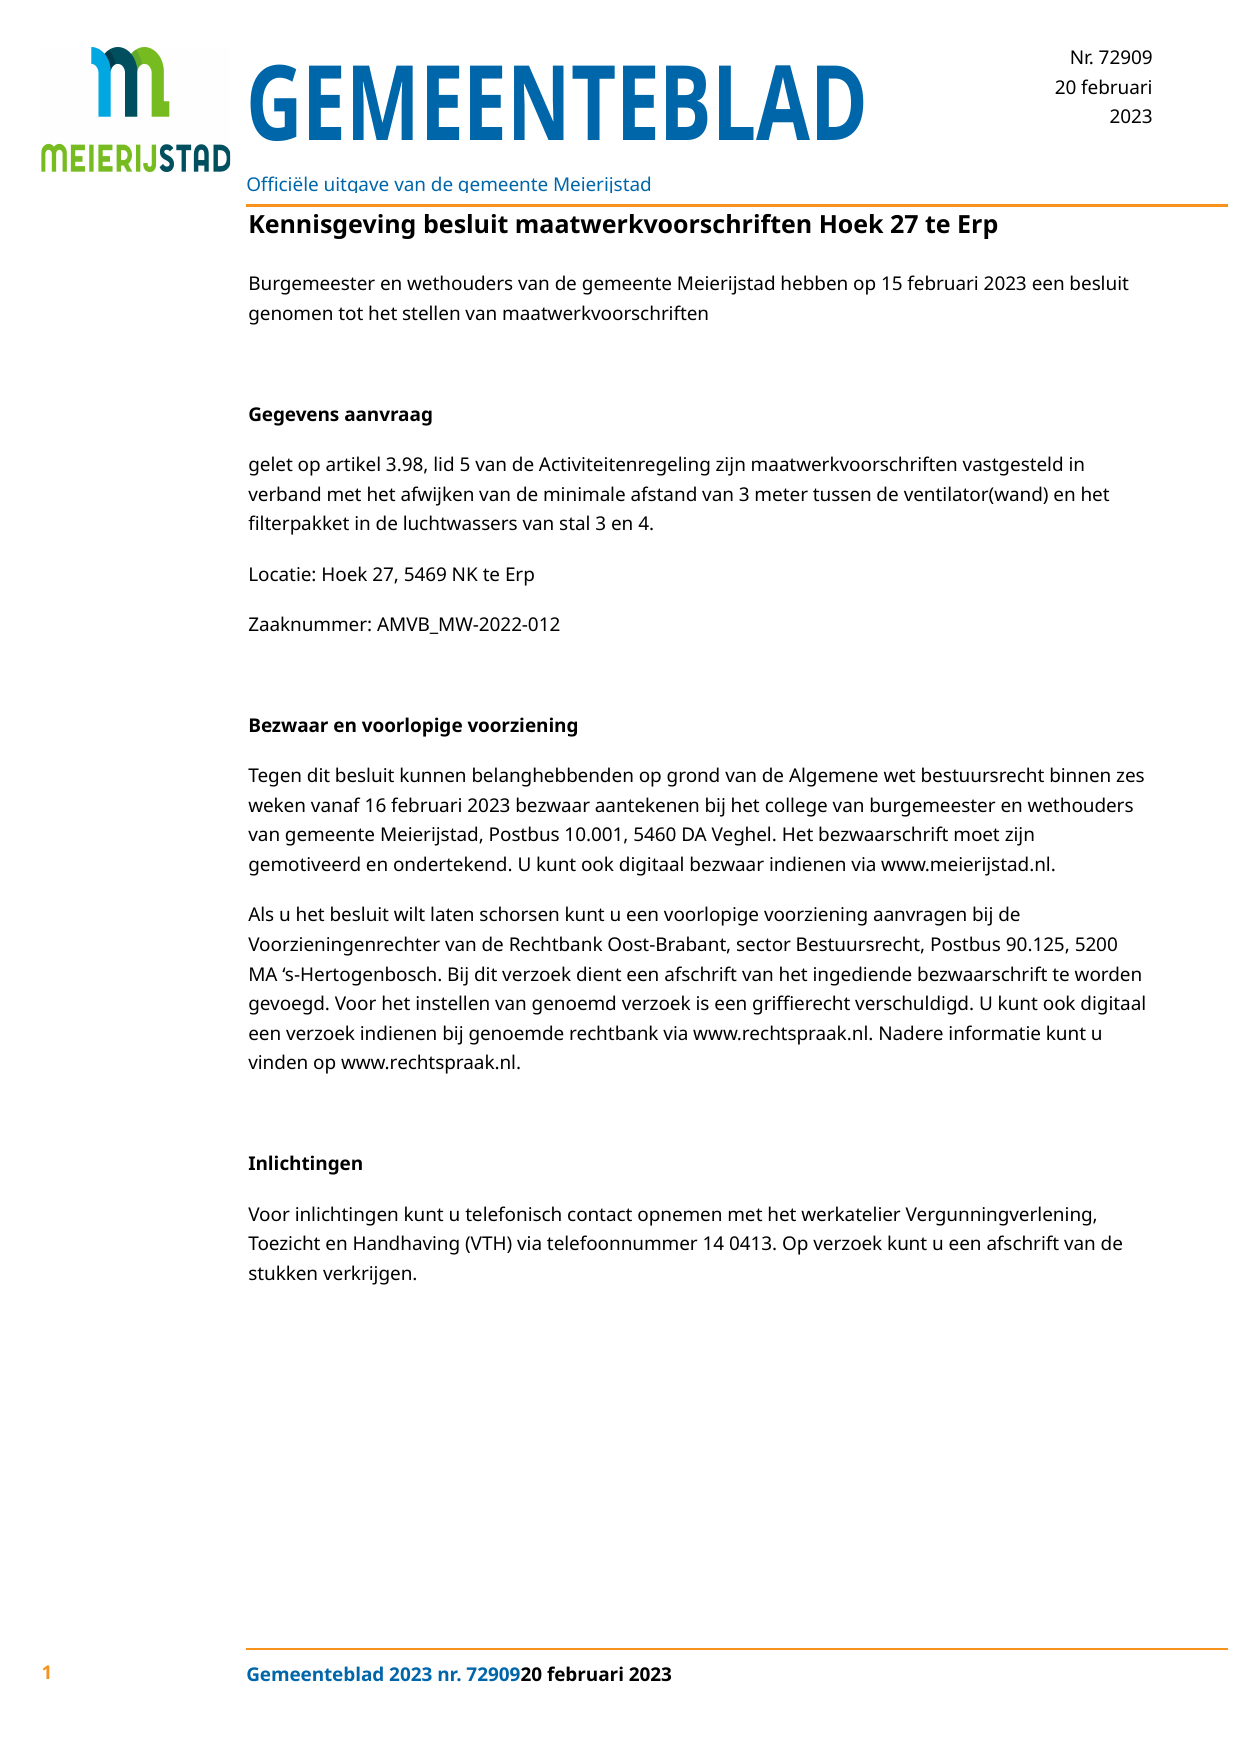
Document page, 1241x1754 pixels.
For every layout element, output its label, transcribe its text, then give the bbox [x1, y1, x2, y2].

text Tegen dit besluit kunnen belanghebbenden op grond van de Algemene wet bestuursrecht binnen zes weken vanaf 16 februari 2023 bezwaar aantekenen bij het college van burgemeester en wethouders van gemeente Meierijstad, Postbus 10.001, 5460 DA Veghel. Het bezwaarschrift moet zijn gemotiveerd en ondertekend. U kunt ook digitaal bezwaar indienen via www.meierijstad.nl. [248, 762, 1152, 877]
text Bezwaar en voorlopige voorziening [248, 712, 1152, 738]
text Kennisgeving besluit maatwerkvoorschriften Hoek 27 te Erp [248, 207, 1152, 241]
text Voor inlichtingen kunt u telefonisch contact opnemen met het werkatelier Vergunningverlening, Toezicht en Handhaving (VTH) via telefoonnummer 14 0413. Op verzoek kunt u een afschrift van de stukken verkrijgen. [248, 1201, 1152, 1286]
text Burgemeester en wethouders van de gemeente Meierijstad hebben op 15 februari 2023 een besluit genomen tot het stellen van maatwerkvoorschriften [248, 270, 1152, 326]
text gelet op artikel 3.98, lid 5 van de Activiteitenregeling zijn maatwerkvoorschriften vastgesteld in verband met het afwijken van de minimale afstand van 3 meter tussen de ventilator(wand) en het filterpakket in de luchtwassers van stal 3 en 4. [248, 451, 1152, 536]
text Zaaknummer: AMVB_MW-2022-012 [248, 611, 1152, 637]
text Gegevens aanvraag [248, 401, 1152, 426]
text Inlichtingen [248, 1150, 1152, 1176]
picture [41, 47, 231, 172]
text Locatie: Hoek 27, 5469 NK te Erp [248, 561, 1152, 586]
text Als u het besluit wilt laten schorsen kunt u een voorlopige voorziening aanvragen bij de Voorzieningenrechter van de Rechtbank Oost-Brabant, sector Bestuursrecht, Postbus 90.125, 5200 MA ‘s-Hertogenbosch. Bij dit verzoek dient een afschrift van het ingediende bezwaarschrift te worden gevoegd. Voor het instellen van genoemd verzoek is een griffierecht verschuldigd. U kunt ook digitaal een verzoek indienen bij genoemde rechtbank via www.rechtspraak.nl. Nadere informatie kunt u vinden op www.rechtspraak.nl. [248, 902, 1152, 1075]
